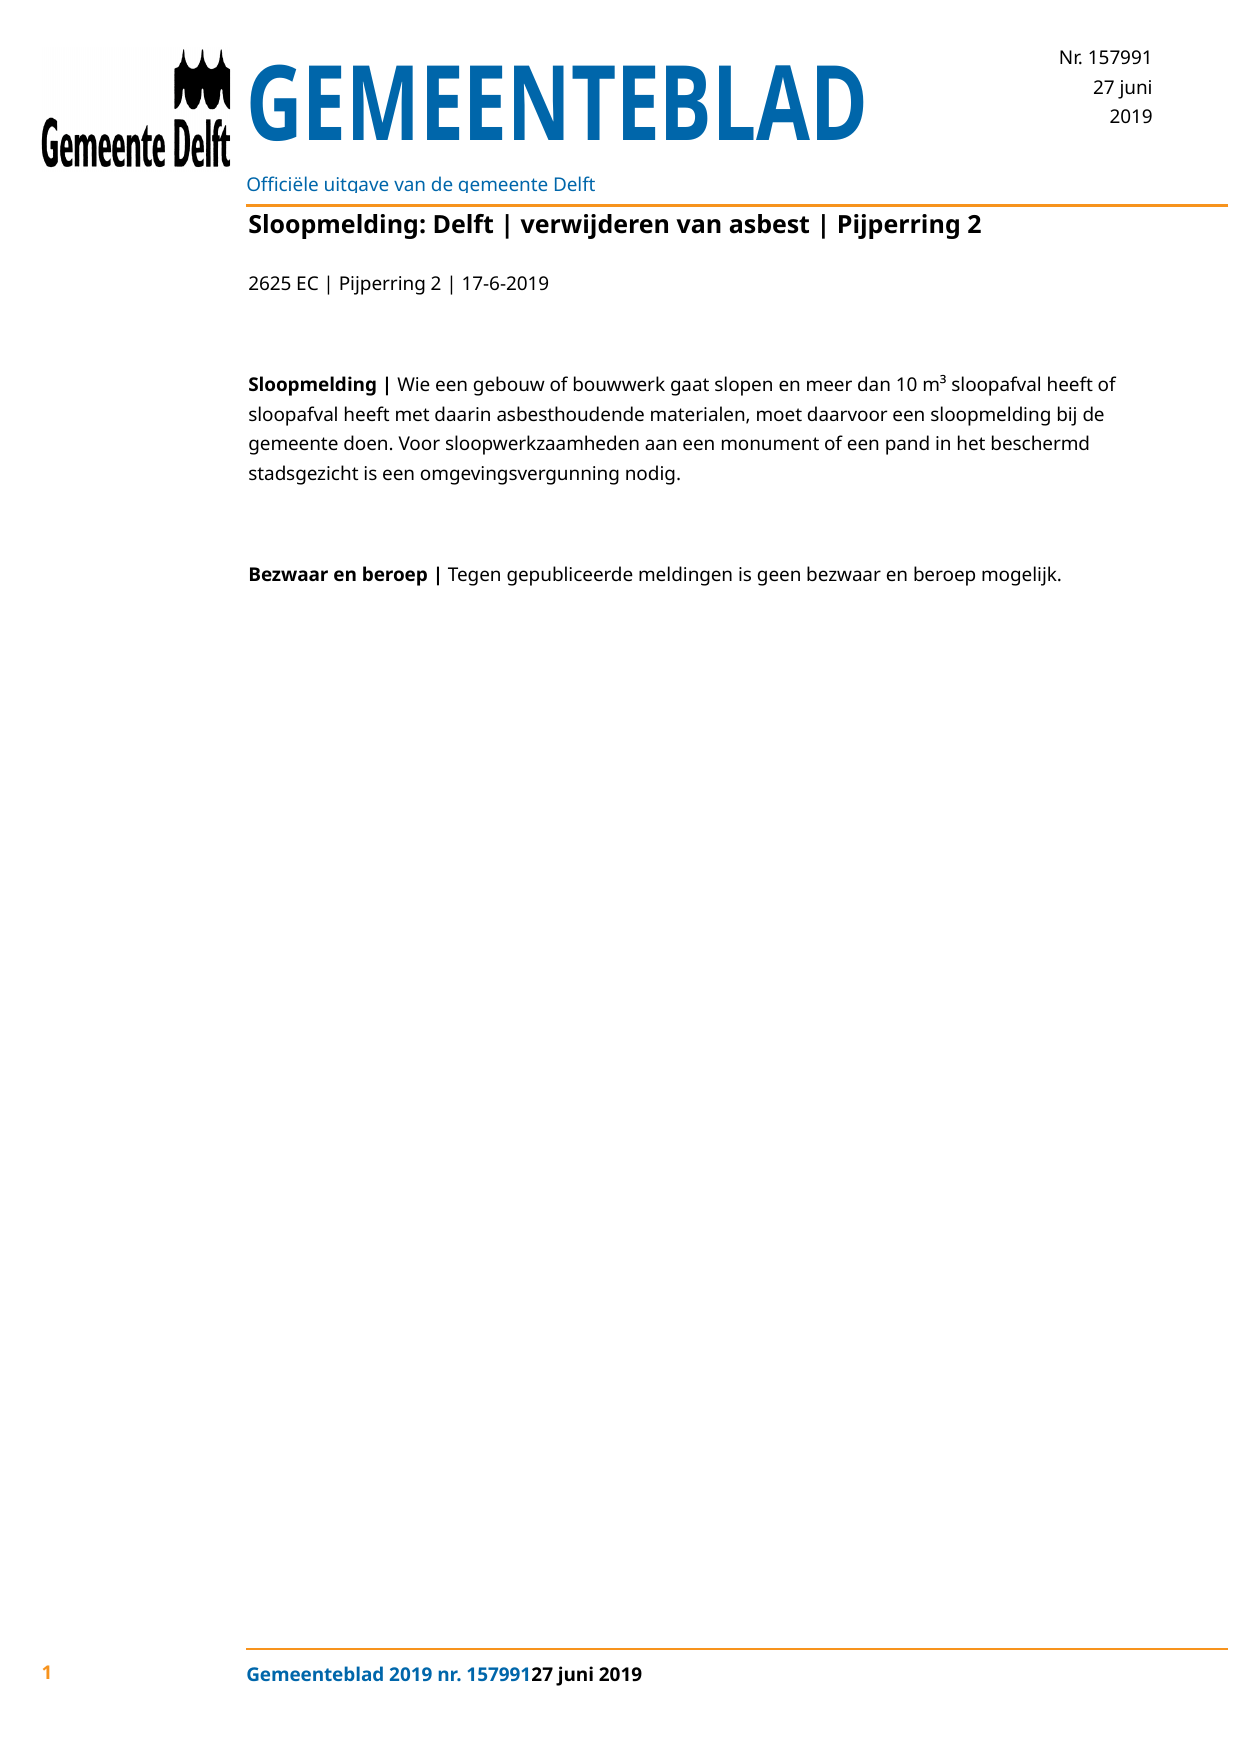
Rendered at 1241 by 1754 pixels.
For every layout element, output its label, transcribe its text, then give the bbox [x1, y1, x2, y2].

picture [41, 47, 231, 172]
text Sloopmelding: Delft | verwijderen van asbest | Pijperring 2 [248, 207, 1152, 241]
text Sloopmelding | Wie een gebouw of bouwwerk gaat slopen en meer dan 10 m³ sloopafval heeft of sloopafval heeft met daarin asbesthoudende materialen, moet daarvoor een sloopmelding bij de gemeente doen. Voor sloopwerkzaamheden aan een monument of een pand in het beschermd stadsgezicht is een omgevingsvergunning nodig. [248, 371, 1152, 486]
text 2625 EC | Pijperring 2 | 17-6-2019 [248, 270, 1152, 296]
text Bezwaar en beroep | Tegen gepubliceerde meldingen is geen bezwaar en beroep mogelijk. [248, 561, 1152, 586]
